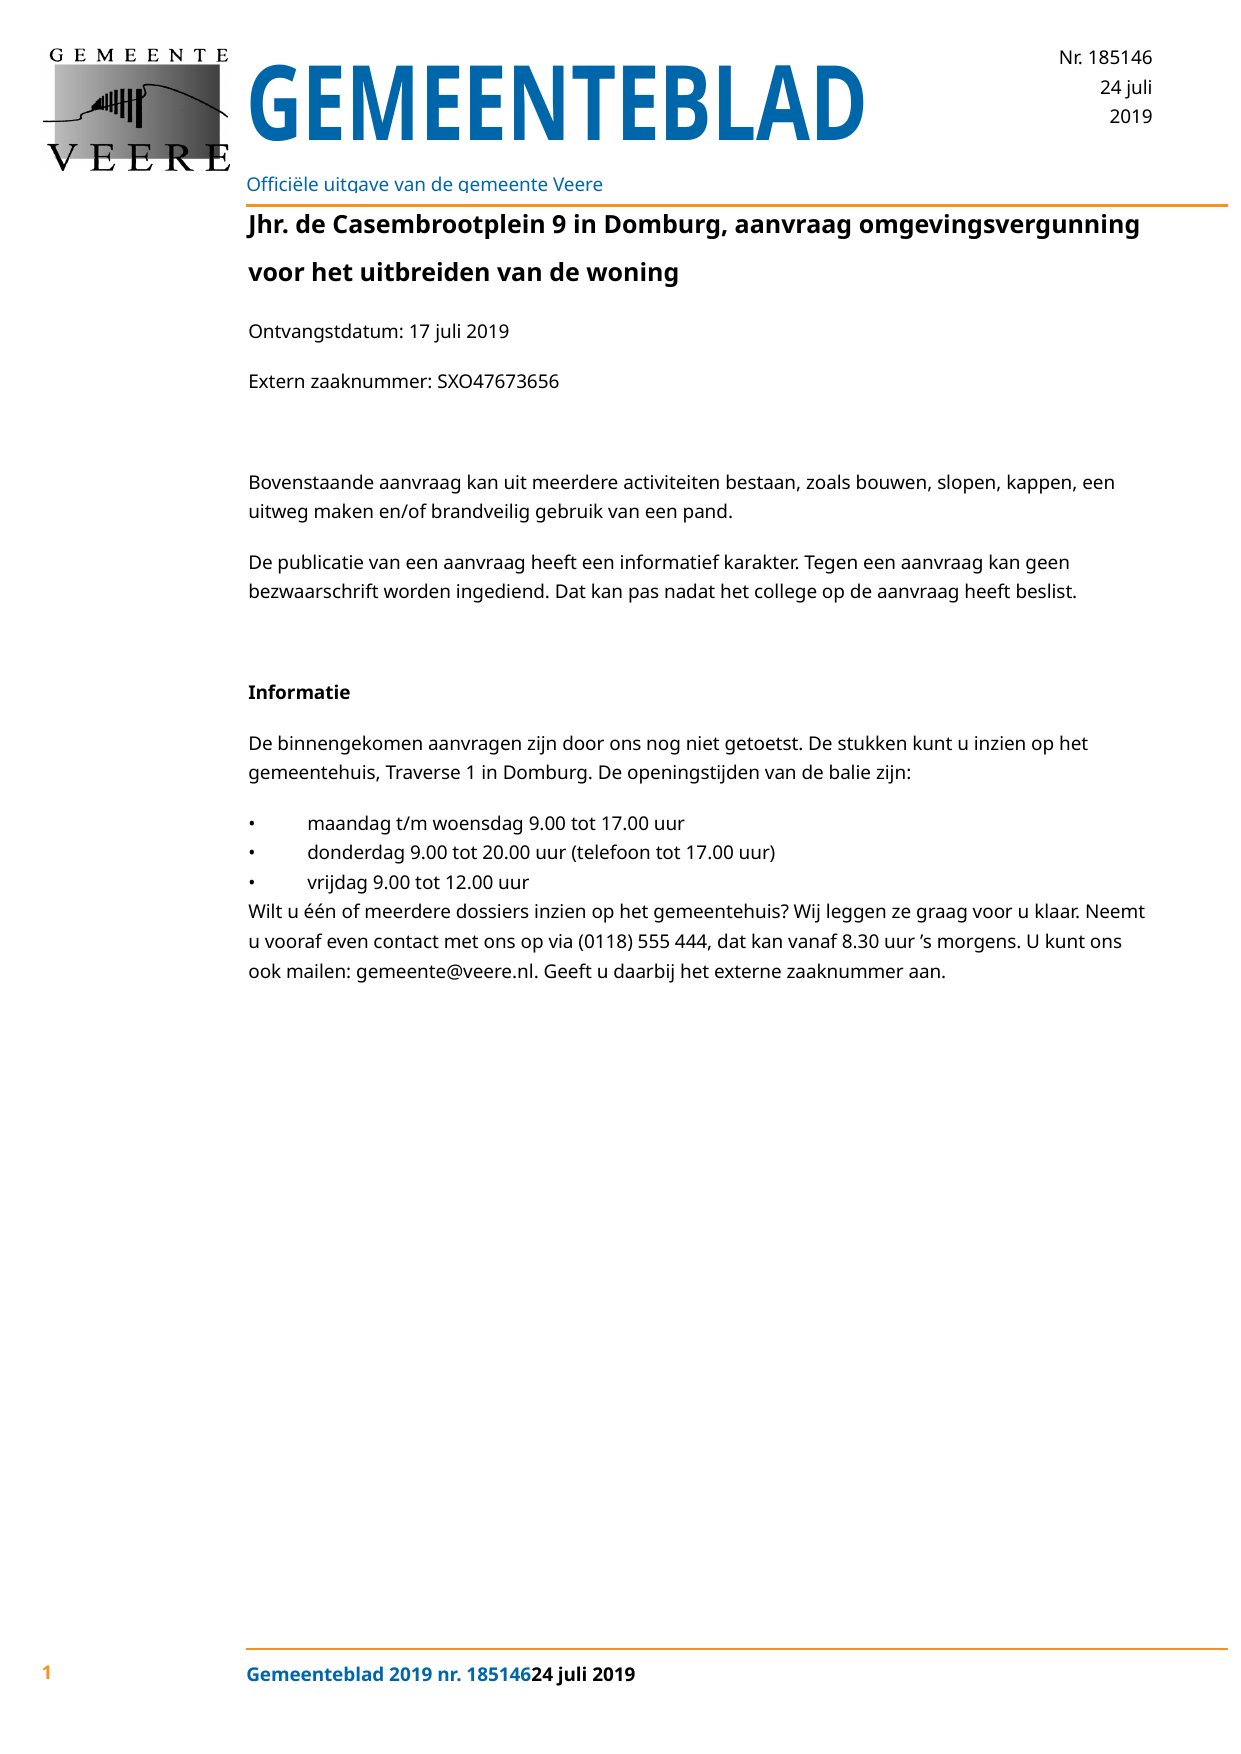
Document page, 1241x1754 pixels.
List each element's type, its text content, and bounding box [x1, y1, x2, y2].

list vrijdag 9.00 tot 12.00 uur [248, 869, 1152, 895]
list donderdag 9.00 tot 20.00 uur (telefoon tot 17.00 uur) [248, 839, 1152, 865]
text Wilt u één of meerdere dossiers inzien op het gemeentehuis? Wij leggen ze graag voor u klaar. Neemt u vooraf even contact met ons op via (0118) 555 444, dat kan vanaf 8.30 uur ’s morgens. U kunt ons ook mailen: gemeente@veere.nl. Geeft u daarbij het externe zaaknummer aan. [248, 899, 1152, 984]
text De publicatie van een aanvraag heeft een informatief karakter. Tegen een aanvraag kan geen bezwaarschrift worden ingediend. Dat kan pas nadat het college op de aanvraag heeft beslist. [248, 549, 1152, 604]
text Bovenstaande aanvraag kan uit meerdere activiteiten bestaan, zoals bouwen, slopen, kappen, een uitweg maken en/of brandveilig gebruik van een pand. [248, 469, 1152, 524]
text Extern zaaknummer: SXO47673656 [248, 368, 1152, 394]
picture [41, 47, 231, 172]
text Jhr. de Casembrootplein 9 in Domburg, aanvraag omgevingsvergunning voor het uitbreiden van de woning [248, 207, 1152, 288]
list maandag t/m woensdag 9.00 tot 17.00 uur [248, 810, 1152, 836]
text De binnengekomen aanvragen zijn door ons nog niet getoetst. De stukken kunt u inzien op het gemeentehuis, Traverse 1 in Domburg. De openingstijden van de balie zijn: [248, 730, 1152, 785]
text Ontvangstdatum: 17 juli 2019 [248, 318, 1152, 344]
text Informatie [248, 679, 1152, 705]
